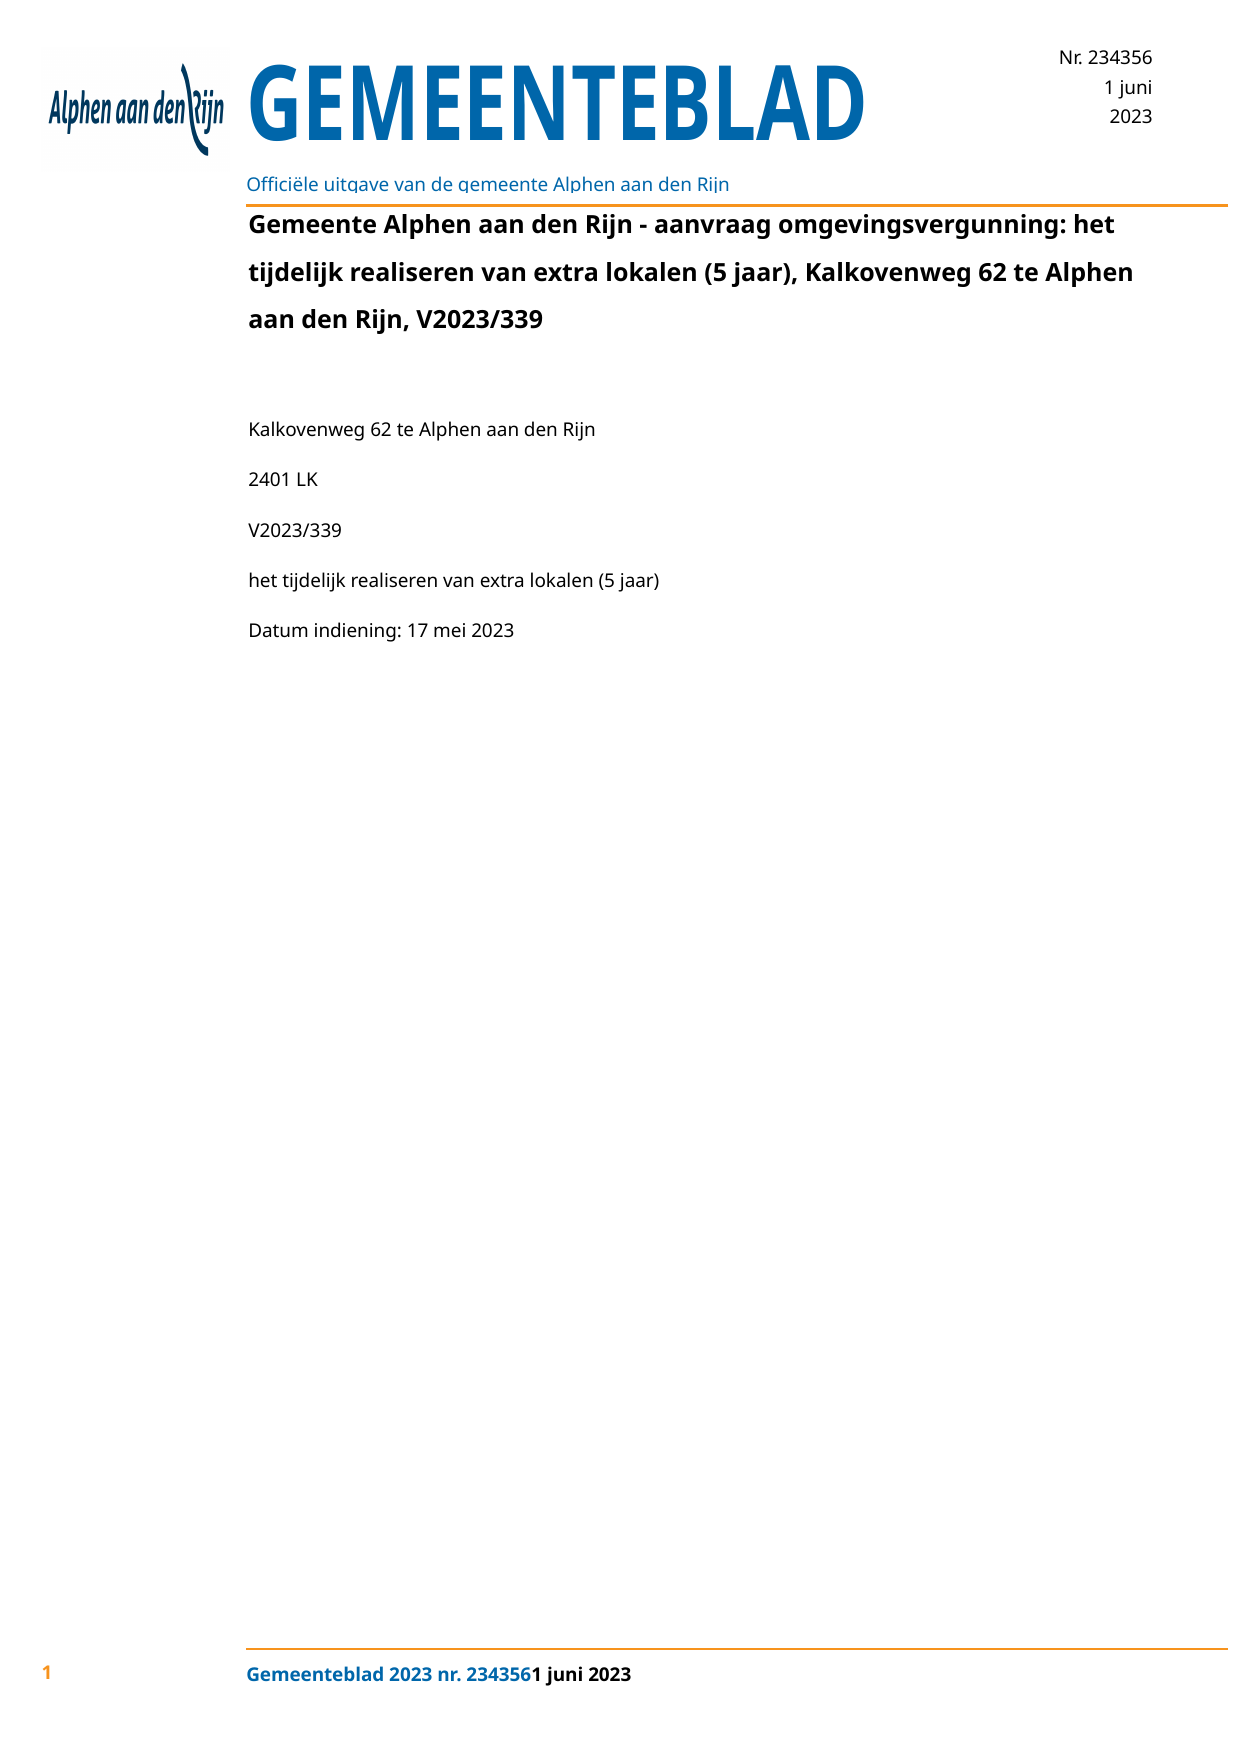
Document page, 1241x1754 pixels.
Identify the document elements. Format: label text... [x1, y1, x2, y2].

text het tijdelijk realiseren van extra lokalen (5 jaar) [248, 567, 1152, 593]
text Datum indiening: 17 mei 2023 [248, 618, 1152, 643]
text Kalkovenweg 62 te Alphen aan den Rijn [248, 416, 1152, 442]
text Gemeente Alphen aan den Rijn - aanvraag omgevingsvergunning: het tijdelijk realiseren van extra lokalen (5 jaar), Kalkovenweg 62 te Alphen aan den Rijn, V2023/339 [248, 207, 1152, 336]
text 2401 LK [248, 466, 1152, 492]
text V2023/339 [248, 517, 1152, 542]
picture [41, 47, 231, 172]
